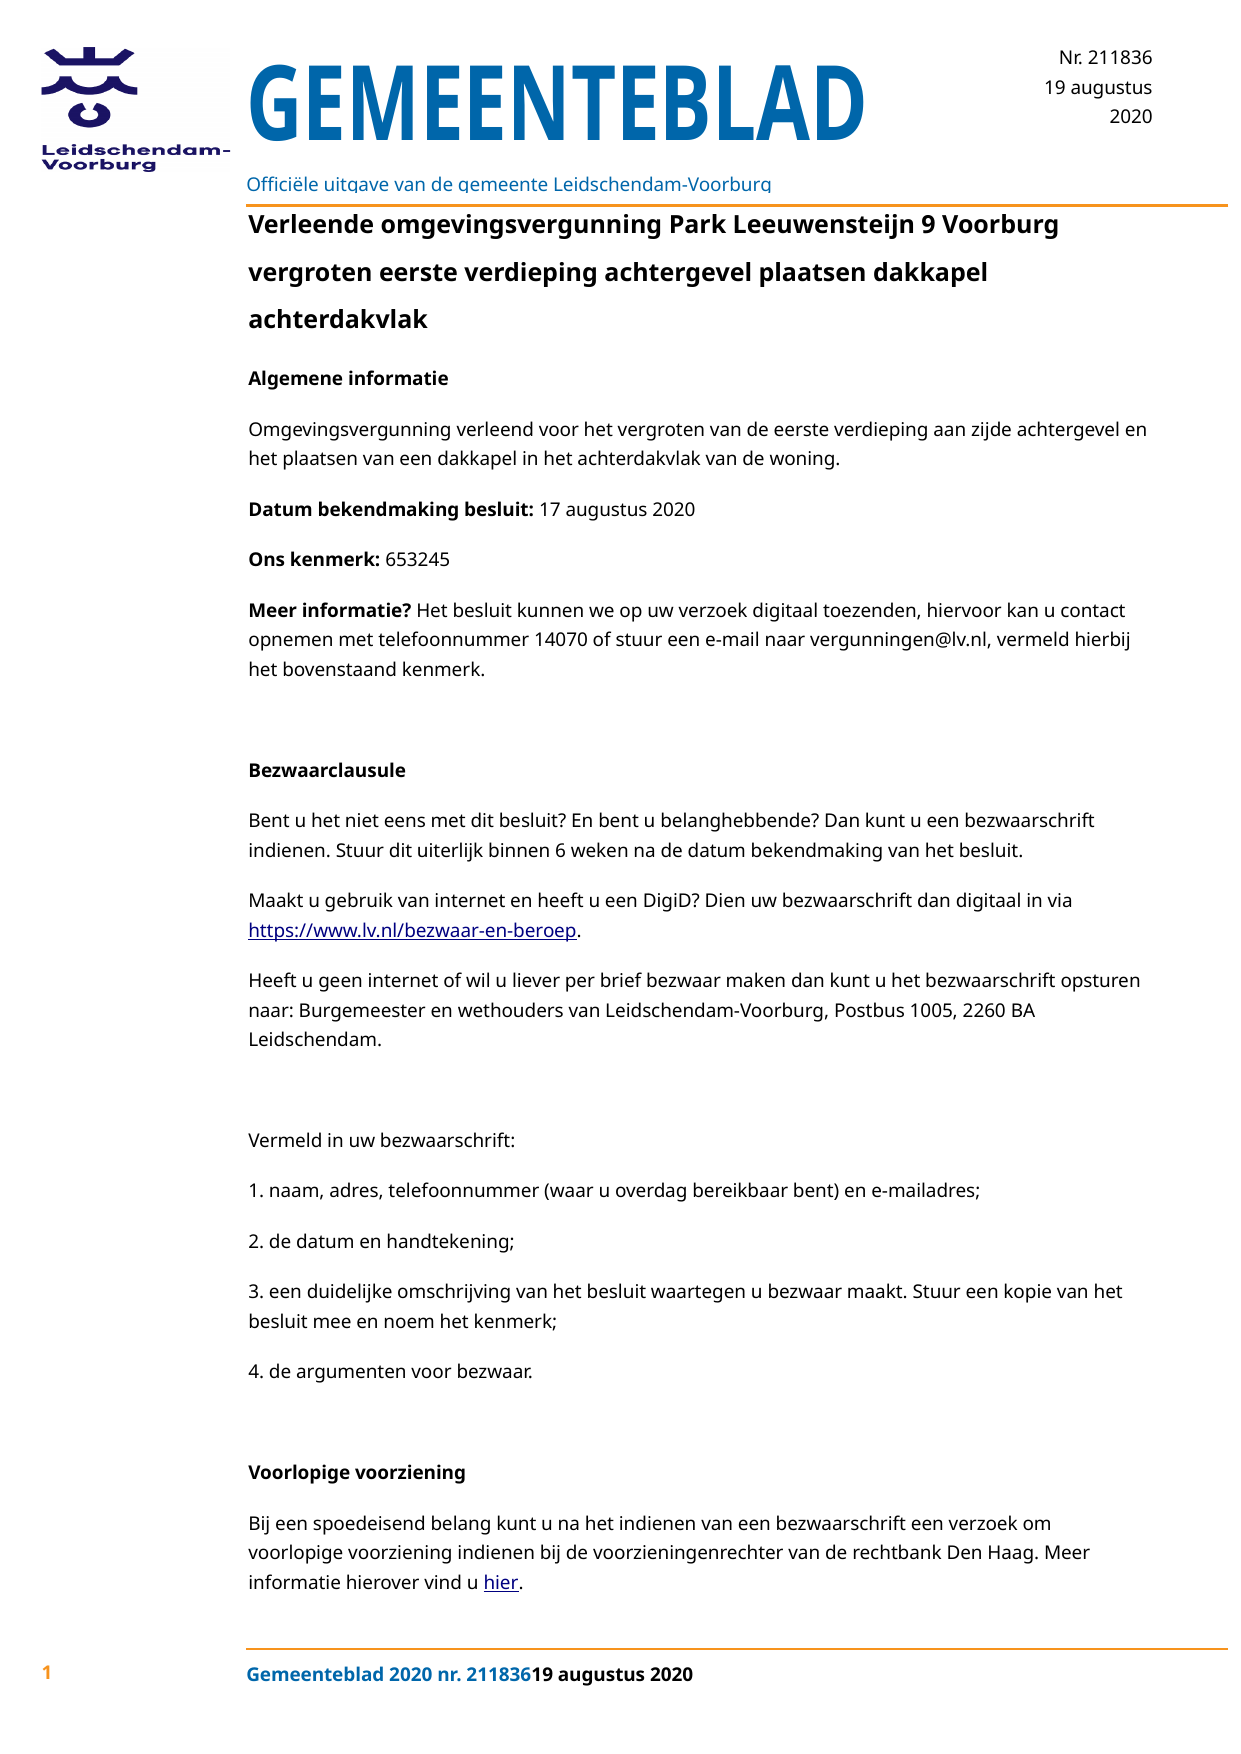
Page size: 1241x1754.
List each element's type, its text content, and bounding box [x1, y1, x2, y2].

text Bezwaarclausule [248, 757, 1152, 782]
text Datum bekendmaking besluit: 17 augustus 2020 [248, 496, 1152, 522]
text 2. de datum en handtekening; [248, 1228, 1152, 1254]
text Bent u het niet eens met dit besluit? En bent u belanghebbende? Dan kunt u een bezwaarschrift indienen. Stuur dit uiterlijk binnen 6 weken na de datum bekendmaking van het besluit. [248, 807, 1152, 862]
text Verleende omgevingsvergunning Park Leeuwensteijn 9 Voorburg vergroten eerste verdieping achtergevel plaatsen dakkapel achterdakvlak [248, 207, 1152, 336]
text Vermeld in uw bezwaarschrift: [248, 1127, 1152, 1153]
text Algemene informatie [248, 366, 1152, 391]
text 3. een duidelijke omschrijving van het besluit waartegen u bezwaar maakt. Stuur een kopie van het besluit mee en noem het kenmerk; [248, 1278, 1152, 1334]
text 1. naam, adres, telefoonnummer (waar u overdag bereikbaar bent) en e-mailadres; [248, 1178, 1152, 1203]
text Ons kenmerk: 653245 [248, 546, 1152, 572]
picture [41, 47, 231, 172]
text 4. de argumenten voor bezwaar. [248, 1358, 1152, 1384]
text Voorlopige voorziening [248, 1459, 1152, 1485]
text Heeft u geen internet of wil u liever per brief bezwaar maken dan kunt u het bezwaarschrift opsturen naar: Burgemeester en wethouders van Leidschendam-Voorburg, Postbus 1005, 2260 BA Leidschendam. [248, 967, 1152, 1052]
text Omgevingsvergunning verleend voor het vergroten van de eerste verdieping aan zijde achtergevel en het plaatsen van een dakkapel in het achterdakvlak van de woning. [248, 416, 1152, 471]
text Maakt u gebruik van internet en heeft u een DigiD? Dien uw bezwaarschrift dan digitaal in via https://www.lv.nl/bezwaar-en-beroep. [248, 887, 1152, 942]
text Bij een spoedeisend belang kunt u na het indienen van een bezwaarschrift een verzoek om voorlopige voorziening indienen bij de voorzieningenrechter van de rechtbank Den Haag. Meer informatie hierover vind u hier. [248, 1510, 1152, 1594]
text Meer informatie? Het besluit kunnen we op uw verzoek digitaal toezenden, hiervoor kan u contact opnemen met telefoonnummer 14070 of stuur een e-mail naar vergunningen@lv.nl, vermeld hierbij het bovenstaand kenmerk. [248, 597, 1152, 682]
